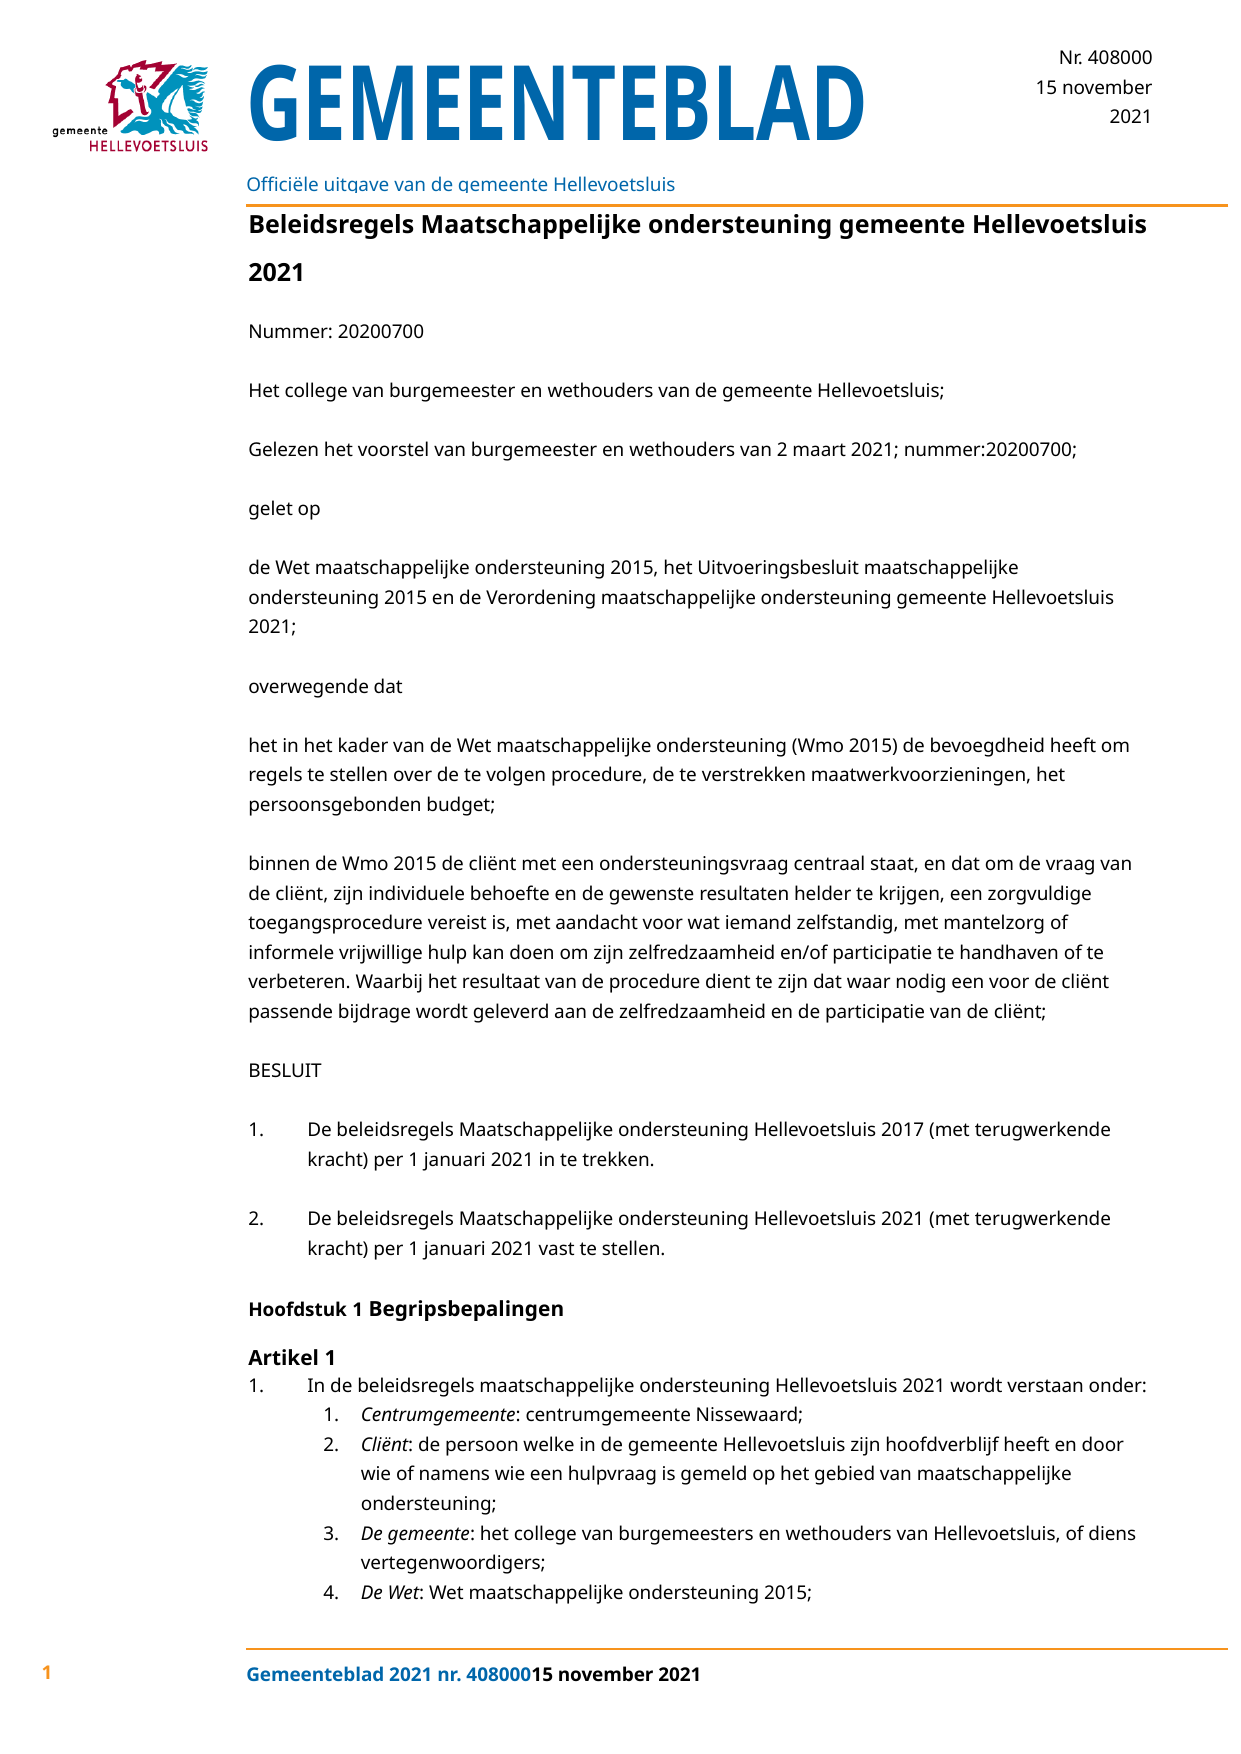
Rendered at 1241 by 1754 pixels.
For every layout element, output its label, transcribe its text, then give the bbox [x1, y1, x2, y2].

list De gemeente: het college van burgemeesters en wethouders van Hellevoetsluis, of diens vertegenwoordigers; [323, 1520, 1152, 1575]
list De beleidsregels Maatschappelijke ondersteuning Hellevoetsluis 2021 (met terugwerkende kracht) per 1 januari 2021 vast te stellen. [248, 1205, 1152, 1261]
text gelet op [248, 495, 1152, 521]
text Artikel 1 [248, 1343, 1152, 1372]
text het in het kader van de Wet maatschappelijke ondersteuning (Wmo 2015) de bevoegdheid heeft om regels te stellen over de te volgen procedure, de te verstrekken maatwerkvoorzieningen, het persoonsgebonden budget; [248, 732, 1152, 817]
list De Wet: Wet maatschappelijke ondersteuning 2015; [323, 1579, 1152, 1605]
picture [41, 47, 231, 172]
text Nummer: 20200700 [248, 318, 1152, 344]
list Centrumgemeente: centrumgemeente Nissewaard; [323, 1401, 1152, 1427]
text BESLUIT [248, 1057, 1152, 1083]
list Cliënt: de persoon welke in de gemeente Hellevoetsluis zijn hoofdverblijf heeft en door wie of namens wie een hulpvraag is gemeld op het gebied van maatschappelijke ondersteuning; [323, 1431, 1152, 1516]
text Gelezen het voorstel van burgemeester en wethouders van 2 maart 2021; nummer:20200700; [248, 436, 1152, 462]
text de Wet maatschappelijke ondersteuning 2015, het Uitvoeringsbesluit maatschappelijke ondersteuning 2015 en de Verordening maatschappelijke ondersteuning gemeente Hellevoetsluis 2021; [248, 554, 1152, 639]
list De beleidsregels Maatschappelijke ondersteuning Hellevoetsluis 2017 (met terugwerkende kracht) per 1 januari 2021 in te trekken. [248, 1117, 1152, 1172]
text Het college van burgemeester en wethouders van de gemeente Hellevoetsluis; [248, 377, 1152, 403]
text Beleidsregels Maatschappelijke ondersteuning gemeente Hellevoetsluis 2021 [248, 207, 1152, 288]
list In de beleidsregels maatschappelijke ondersteuning Hellevoetsluis 2021 wordt verstaan onder: [248, 1372, 1152, 1398]
text overwegende dat [248, 673, 1152, 699]
text Hoofdstuk 1 Begripsbepalingen [248, 1294, 1152, 1323]
text binnen de Wmo 2015 de cliënt met een ondersteuningsvraag centraal staat, en dat om de vraag van de cliënt, zijn individuele behoefte en de gewenste resultaten helder te krijgen, een zorgvuldige toegangsprocedure vereist is, met aandacht voor wat iemand zelfstandig, met mantelzorg of informele vrijwillige hulp kan doen om zijn zelfredzaamheid en/of participatie te handhaven of te verbeteren. Waarbij het resultaat van de procedure dient te zijn dat waar nodig een voor de cliënt passende bijdrage wordt geleverd aan de zelfredzaamheid en de participatie van de cliënt; [248, 850, 1152, 1024]
